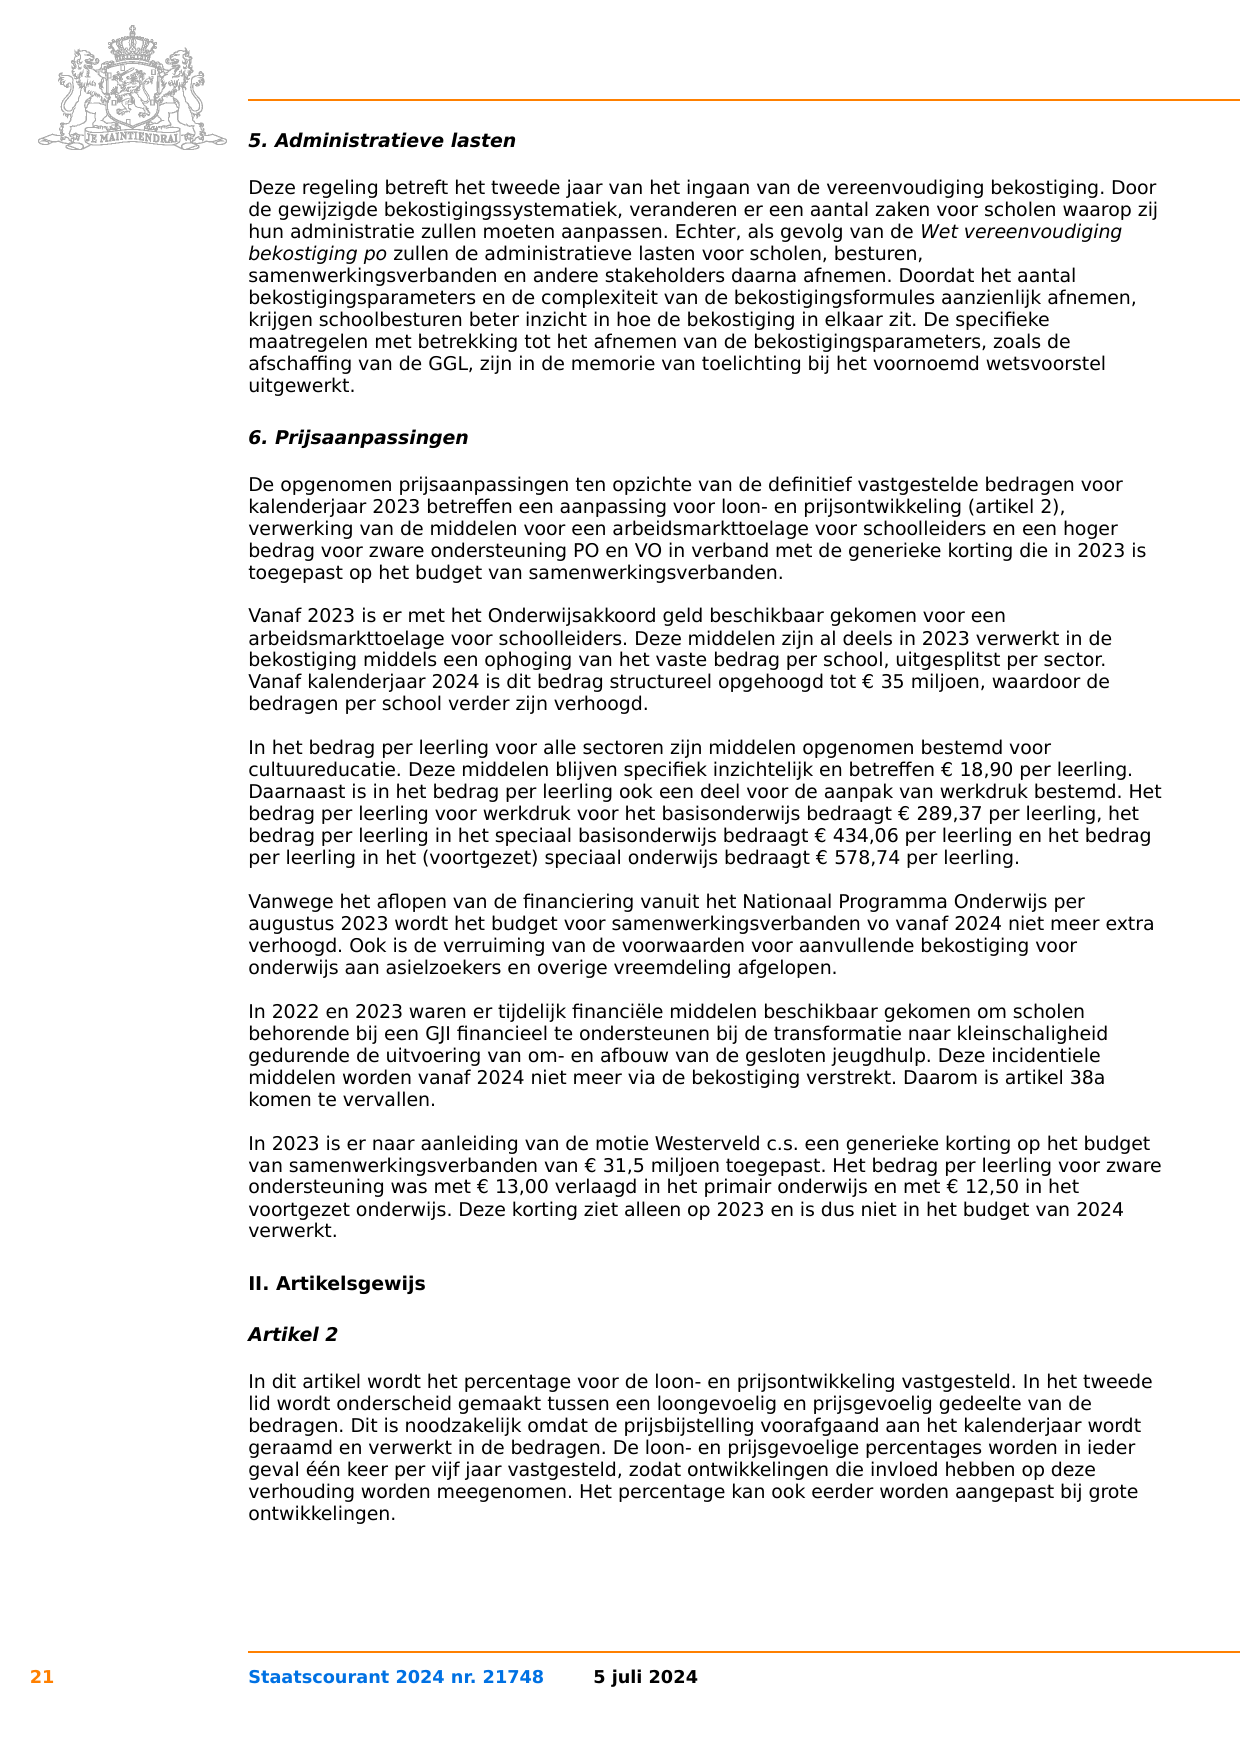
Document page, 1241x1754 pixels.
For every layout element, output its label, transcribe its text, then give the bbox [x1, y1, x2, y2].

text De opgenomen prijsaanpassingen ten opzichte van de definitief vastgestelde bedragen voor kalenderjaar 2023 betreffen een aanpassing voor loon- en prijsontwikkeling (artikel 2), verwerking van de middelen voor een arbeidsmarkttoelage voor schoolleiders en een hoger bedrag voor zware ondersteuning PO en VO in verband met de generieke korting die in 2023 is toegepast op het budget van samenwerkingsverbanden. [248, 474, 1163, 583]
text In 2022 en 2023 waren er tijdelijk financiële middelen beschikbaar gekomen om scholen behorende bij een GJI financieel te ondersteunen bij de transformatie naar kleinschaligheid gedurende de uitvoering van om- en afbouw van de gesloten jeugdhulp. Deze incidentiele middelen worden vanaf 2024 niet meer via de bekostiging verstrekt. Daarom is artikel 38a komen te vervallen. [248, 1001, 1163, 1111]
text Vanwege het aflopen van de financiering vanuit het Nationaal Programma Onderwijs per augustus 2023 wordt het budget voor samenwerkingsverbanden vo vanaf 2024 niet meer extra verhoogd. Ook is de verruiming van de voorwaarden voor aanvullende bekostiging voor onderwijs aan asielzoekers en overige vreemdeling afgelopen. [248, 891, 1163, 979]
text Deze regeling betreft het tweede jaar van het ingaan van de vereenvoudiging bekostiging. Door de gewijzigde bekostigingssystematiek, veranderen er een aantal zaken voor scholen waarop zij hun administratie zullen moeten aanpassen. Echter, als gevolg van de Wet vereenvoudiging bekostiging po zullen de administratieve lasten voor scholen, besturen, samenwerkingsverbanden en andere stakeholders daarna afnemen. Doordat het aantal bekostigingsparameters en de complexiteit van de bekostigingsformules aanzienlijk afnemen, krijgen schoolbesturen beter inzicht in hoe de bekostiging in elkaar zit. De specifieke maatregelen met betrekking tot het afnemen van de bekostigingsparameters, zoals de afschaffing van de GGL, zijn in de memorie van toelichting bij het voornoemd wetsvoorstel uitgewerkt. [248, 177, 1163, 397]
text In dit artikel wordt het percentage voor de loon- en prijsontwikkeling vastgesteld. In het tweede lid wordt onderscheid gemaakt tussen een loongevoelig en prijsgevoelig gedeelte van de bedragen. Dit is noodzakelijk omdat de prijsbijstelling voorafgaand aan het kalenderjaar wordt geraamd en verwerkt in de bedragen. De loon- en prijsgevoelige percentages worden in ieder geval één keer per vijf jaar vastgesteld, zodat ontwikkelingen die invloed hebben op deze verhouding worden meegenomen. Het percentage kan ook eerder worden aangepast bij grote ontwikkelingen. [248, 1371, 1163, 1525]
text Vanaf 2023 is er met het Onderwijsakkoord geld beschikbaar gekomen voor een arbeidsmarkttoelage voor schoolleiders. Deze middelen zijn al deels in 2023 verwerkt in de bekostiging middels een ophoging van het vaste bedrag per school, uitgesplitst per sector. Vanaf kalenderjaar 2024 is dit bedrag structureel opgehoogd tot € 35 miljoen, waardoor de bedragen per school verder zijn verhoogd. [248, 605, 1163, 715]
text In het bedrag per leerling voor alle sectoren zijn middelen opgenomen bestemd voor cultuureducatie. Deze middelen blijven specifiek inzichtelijk en betreffen € 18,90 per leerling. Daarnaast is in het bedrag per leerling ook een deel voor de aanpak van werkdruk bestemd. Het bedrag per leerling voor werkdruk voor het basisonderwijs bedraagt € 289,37 per leerling, het bedrag per leerling in het speciaal basisonderwijs bedraagt € 434,06 per leerling en het bedrag per leerling in het (voortgezet) speciaal onderwijs bedraagt € 578,74 per leerling. [248, 737, 1163, 869]
subtitle II. Artikelsgewijs [248, 1272, 1163, 1294]
picture [38, 25, 227, 150]
subtitle 6. Prijsaanpassingen [248, 427, 1163, 449]
subtitle 5. Administratieve lasten [248, 130, 1163, 152]
subtitle Artikel 2 [248, 1324, 1163, 1346]
text In 2023 is er naar aanleiding van de motie Westerveld c.s. een generieke korting op het budget van samenwerkingsverbanden van € 31,5 miljoen toegepast. Het bedrag per leerling voor zware ondersteuning was met € 13,00 verlaagd in het primair onderwijs en met € 12,50 in het voortgezet onderwijs. Deze korting ziet alleen op 2023 en is dus niet in het budget van 2024 verwerkt. [248, 1132, 1163, 1242]
